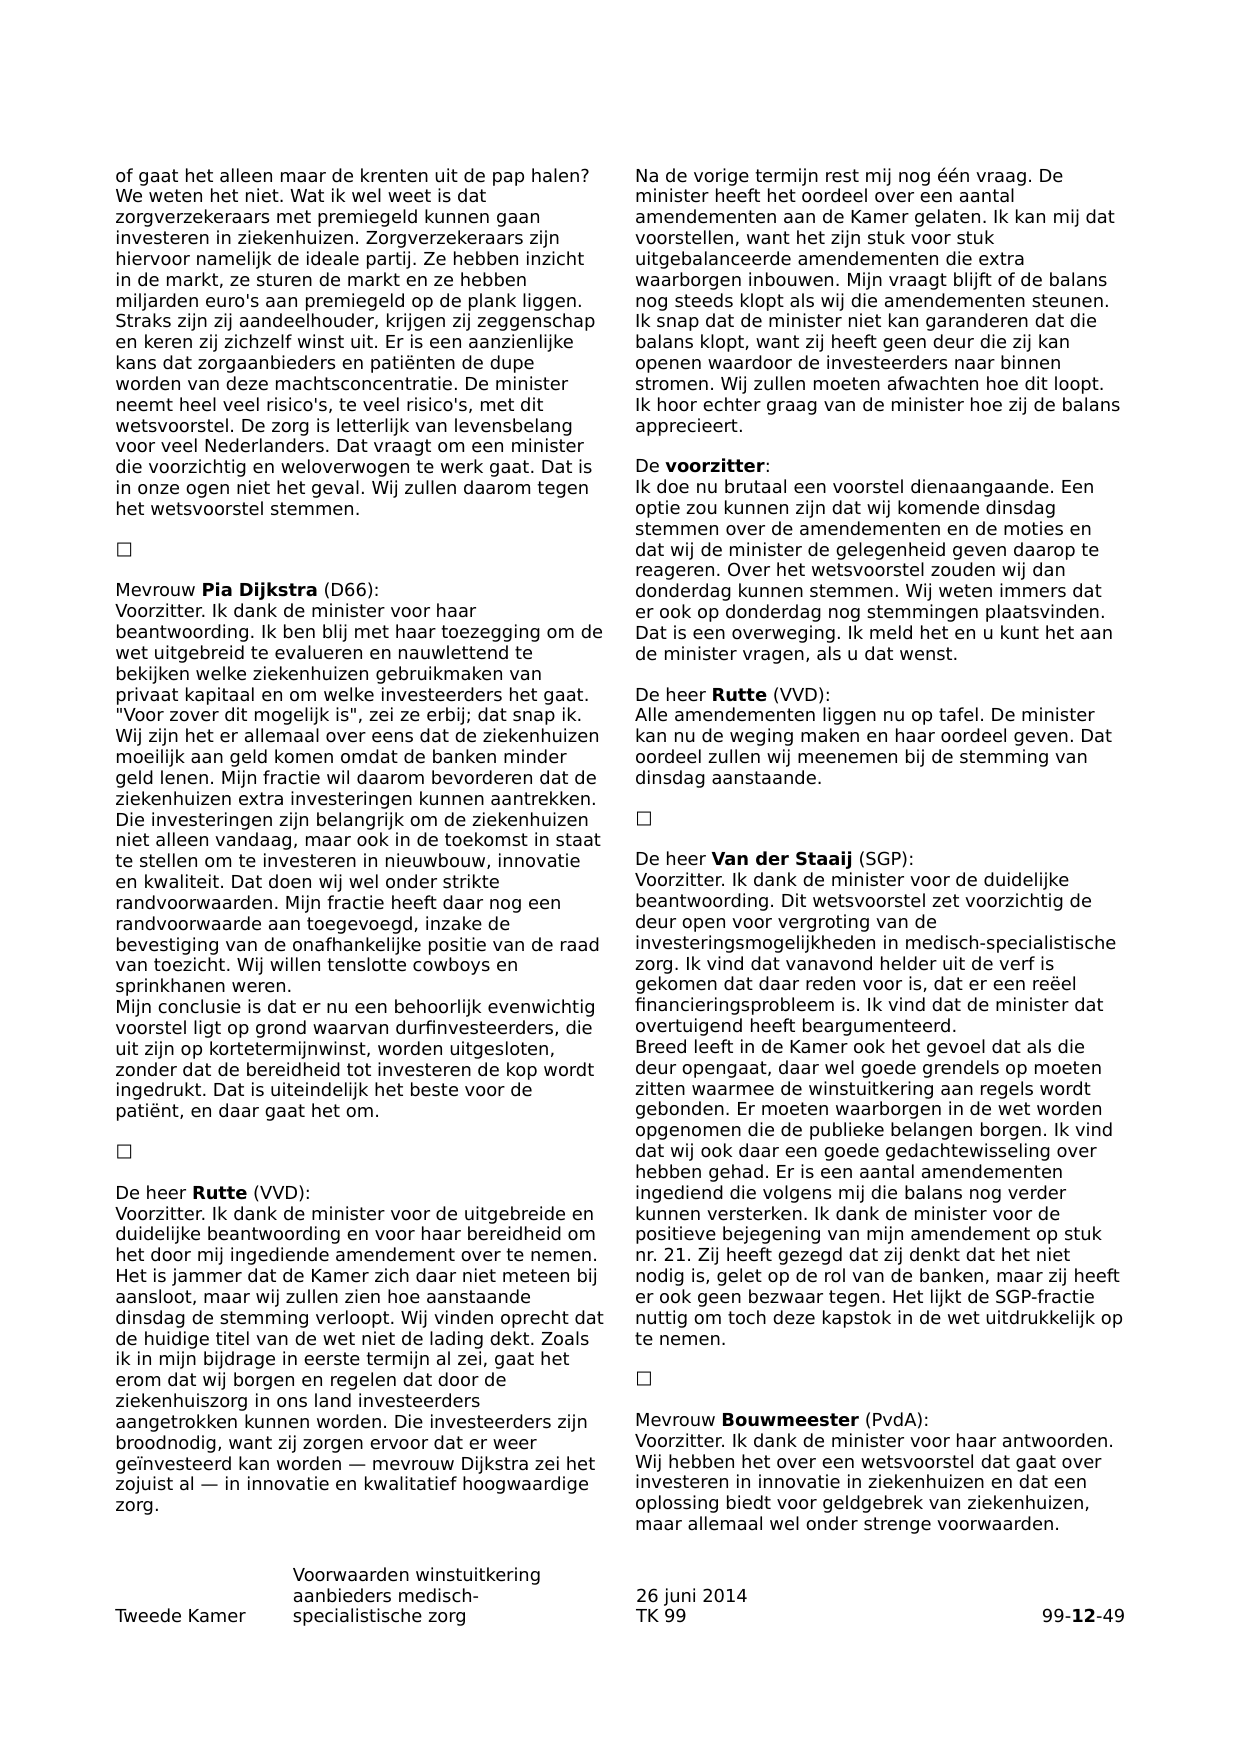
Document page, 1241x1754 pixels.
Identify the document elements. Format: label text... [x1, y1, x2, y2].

text Mevrouw Bouwmeester (PvdA): [635, 1410, 1125, 1431]
text Wij zijn het er allemaal over eens dat de ziekenhuizen moeilijk aan geld komen omdat de banken minder geld lenen. Mijn fractie wil daarom bevorderen dat de ziekenhuizen extra investeringen kunnen aantrekken. Die investeringen zijn belangrijk om de ziekenhuizen niet alleen vandaag, maar ook in de toekomst in staat te stellen om te investeren in nieuwbouw, innovatie en kwaliteit. Dat doen wij wel onder strikte randvoorwaarden. Mijn fractie heeft daar nog een randvoorwaarde aan toegevoegd, inzake de bevestiging van de onafhankelijke positie van de raad van toezicht. Wij willen tenslotte cowboys en sprinkhanen weren. [115, 726, 605, 997]
text Voorzitter. Ik dank de minister voor de duidelijke beantwoording. Dit wetsvoorstel zet voorzichtig de deur open voor vergroting van de investeringsmogelijkheden in medisch-specialistische zorg. Ik vind dat vanavond helder uit de verf is gekomen dat daar reden voor is, dat er een reëel financieringsprobleem is. Ik vind dat de minister dat overtuigend heeft beargumenteerd. [635, 870, 1125, 1037]
text ⬜ [115, 539, 605, 560]
text of gaat het alleen maar de krenten uit de pap halen? We weten het niet. Wat ik wel weet is dat zorgverzekeraars met premiegeld kunnen gaan investeren in ziekenhuizen. Zorgverzekeraars zijn hiervoor namelijk de ideale partij. Ze hebben inzicht in de markt, ze sturen de markt en ze hebben miljarden euro's aan premiegeld op de plank liggen. Straks zijn zij aandeelhouder, krijgen zij zeggenschap en keren zij zichzelf winst uit. Er is een aanzienlijke kans dat zorgaanbieders en patiënten de dupe worden van deze machtsconcentratie. De minister neemt heel veel risico's, te veel risico's, met dit wetsvoorstel. De zorg is letterlijk van levensbelang voor veel Nederlanders. Dat vraagt om een minister die voorzichtig en weloverwogen te werk gaat. Dat is in onze ogen niet het geval. Wij zullen daarom tegen het wetsvoorstel stemmen. [115, 165, 605, 519]
text Mevrouw Pia Dijkstra (D66): [115, 580, 605, 601]
text ⬜ [115, 1142, 605, 1162]
text Voorzitter. Ik dank de minister voor haar beantwoording. Ik ben blij met haar toezegging om de wet uitgebreid te evalueren en nauwlettend te bekijken welke ziekenhuizen gebruikmaken van privaat kapitaal en om welke investeerders het gaat. "Voor zover dit mogelijk is", zei ze erbij; dat snap ik. [115, 601, 605, 726]
text Ik doe nu brutaal een voorstel dienaangaande. Een optie zou kunnen zijn dat wij komende dinsdag stemmen over de amendementen en de moties en dat wij de minister de gelegenheid geven daarop te reageren. Over het wetsvoorstel zouden wij dan donderdag kunnen stemmen. Wij weten immers dat er ook op donderdag nog stemmingen plaatsvinden. Dat is een overweging. Ik meld het en u kunt het aan de minister vragen, als u dat wenst. [635, 477, 1125, 664]
text De heer Van der Staaij (SGP): [635, 849, 1125, 870]
text Breed leeft in de Kamer ook het gevoel dat als die deur opengaat, daar wel goede grendels op moeten zitten waarmee de winstuitkering aan regels wordt gebonden. Er moeten waarborgen in de wet worden opgenomen die de publieke belangen borgen. Ik vind dat wij ook daar een goede gedachtewisseling over hebben gehad. Er is een aantal amendementen ingediend die volgens mij die balans nog verder kunnen versterken. Ik dank de minister voor de positieve bejegening van mijn amendement op stuk nr. 21. Zij heeft gezegd dat zij denkt dat het niet nodig is, gelet op de rol van de banken, maar zij heeft er ook geen bezwaar tegen. Het lijkt de SGP-fractie nuttig om toch deze kapstok in de wet uitdrukkelijk op te nemen. [635, 1037, 1125, 1349]
text Voorzitter. Ik dank de minister voor haar antwoorden. Wij hebben het over een wetsvoorstel dat gaat over investeren in innovatie in ziekenhuizen en dat een oplossing biedt voor geldgebrek van ziekenhuizen, maar allemaal wel onder strenge voorwaarden. [635, 1431, 1125, 1535]
text De heer Rutte (VVD): [635, 684, 1125, 705]
text De voorzitter: [635, 456, 1125, 477]
text Alle amendementen liggen nu op tafel. De minister kan nu de weging maken en haar oordeel geven. Dat oordeel zullen wij meenemen bij de stemming van dinsdag aanstaande. [635, 705, 1125, 788]
text Voorzitter. Ik dank de minister voor de uitgebreide en duidelijke beantwoording en voor haar bereidheid om het door mij ingediende amendement over te nemen. Het is jammer dat de Kamer zich daar niet meteen bij aansloot, maar wij zullen zien hoe aanstaande dinsdag de stemming verloopt. Wij vinden oprecht dat de huidige titel van de wet niet de lading dekt. Zoals ik in mijn bijdrage in eerste termijn al zei, gaat het erom dat wij borgen en regelen dat door de ziekenhuiszorg in ons land investeerders aangetrokken kunnen worden. Die investeerders zijn broodnodig, want zij zorgen ervoor dat er weer geïnvesteerd kan worden — mevrouw Dijkstra zei het zojuist al — in innovatie en kwalitatief hoogwaardige zorg. [115, 1203, 605, 1516]
text Na de vorige termijn rest mij nog één vraag. De minister heeft het oordeel over een aantal amendementen aan de Kamer gelaten. Ik kan mij dat voorstellen, want het zijn stuk voor stuk uitgebalanceerde amendementen die extra waarborgen inbouwen. Mijn vraagt blijft of de balans nog steeds klopt als wij die amendementen steunen. Ik snap dat de minister niet kan garanderen dat die balans klopt, want zij heeft geen deur die zij kan openen waardoor de investeerders naar binnen stromen. Wij zullen moeten afwachten hoe dit loopt. Ik hoor echter graag van de minister hoe zij de balans apprecieert. [635, 165, 1125, 436]
text Mijn conclusie is dat er nu een behoorlijk evenwichtig voorstel ligt op grond waarvan durfinvesteerders, die uit zijn op kortetermijnwinst, worden uitgesloten, zonder dat de bereidheid tot investeren de kop wordt ingedrukt. Dat is uiteindelijk het beste voor de patiënt, en daar gaat het om. [115, 997, 605, 1122]
text ⬜ [635, 808, 1125, 829]
text ⬜ [635, 1369, 1125, 1390]
text De heer Rutte (VVD): [115, 1182, 605, 1203]
